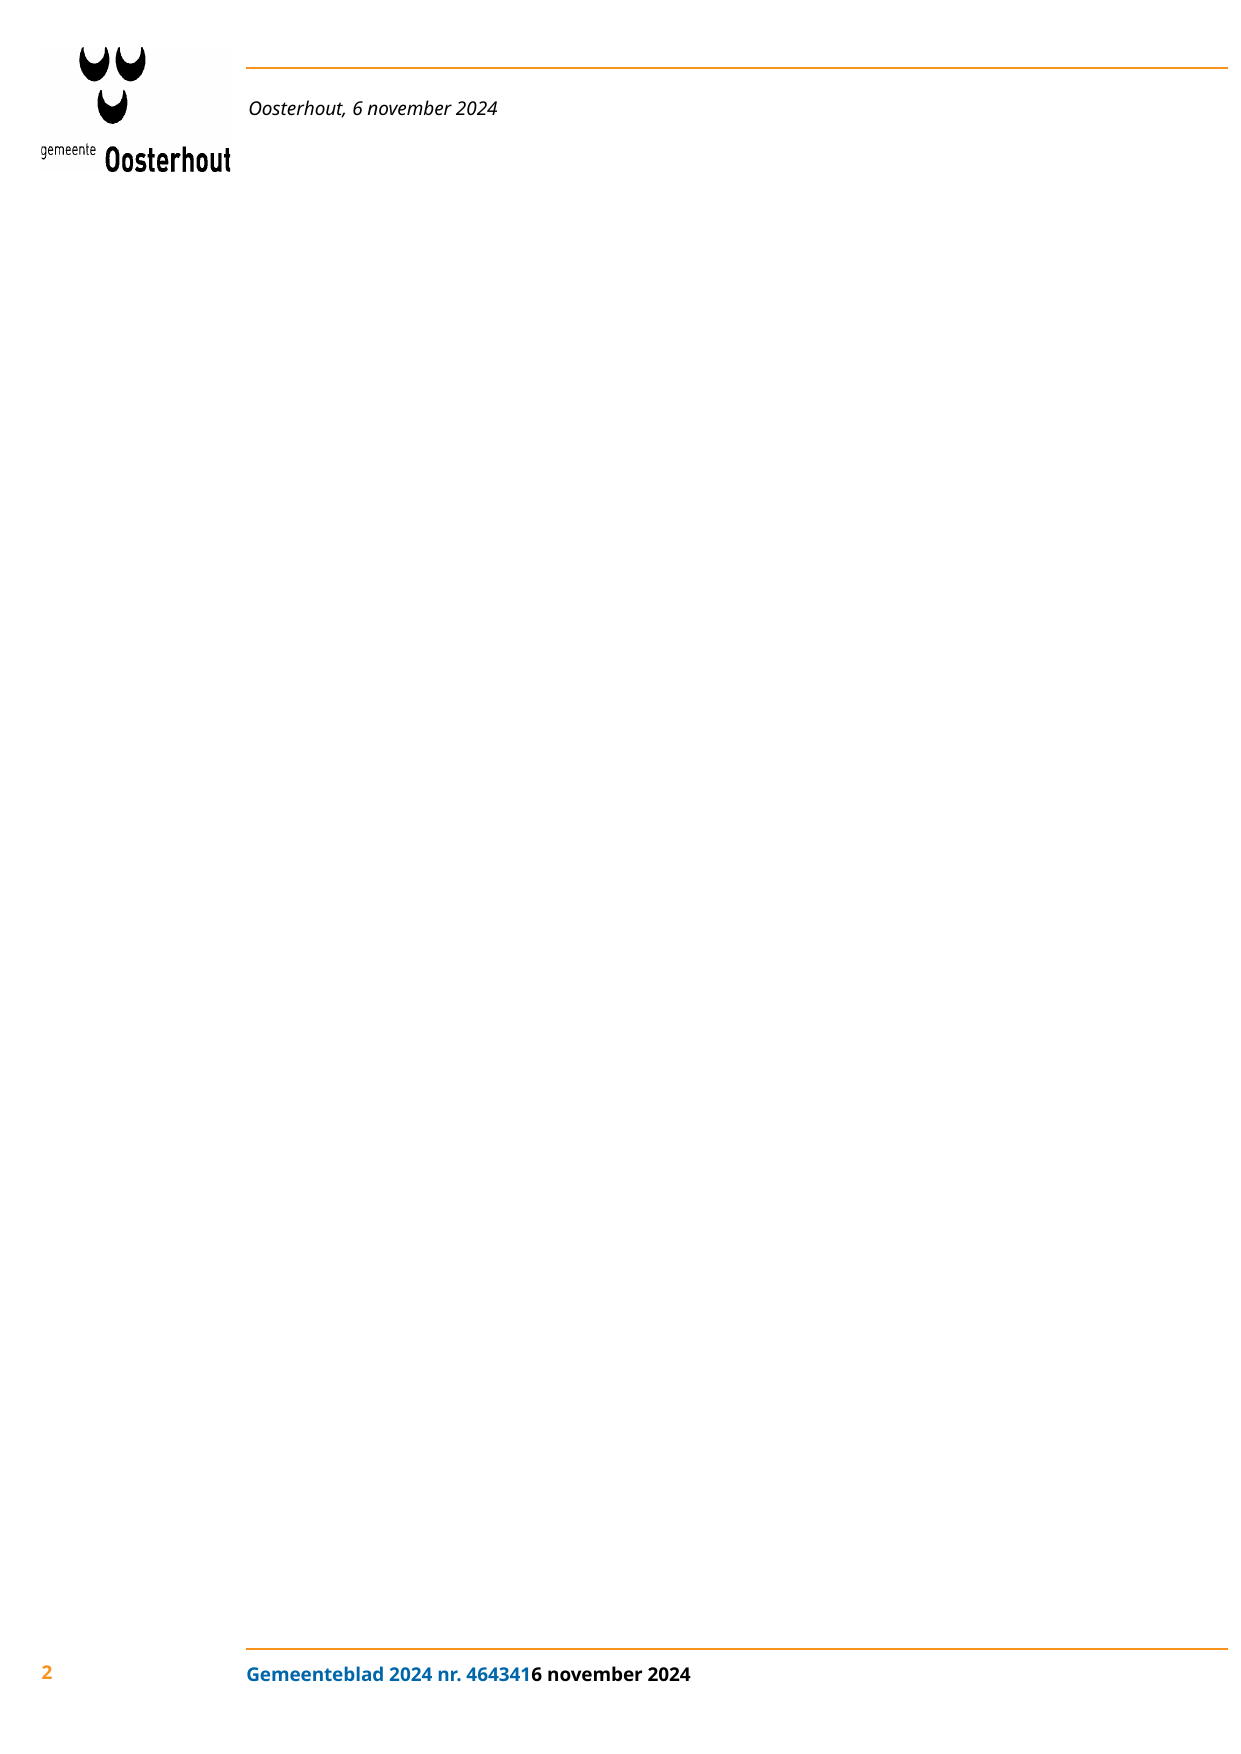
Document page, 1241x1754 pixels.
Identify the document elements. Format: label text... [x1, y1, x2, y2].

text Oosterhout, 6 november 2024 [248, 95, 1152, 121]
picture [41, 47, 231, 172]
